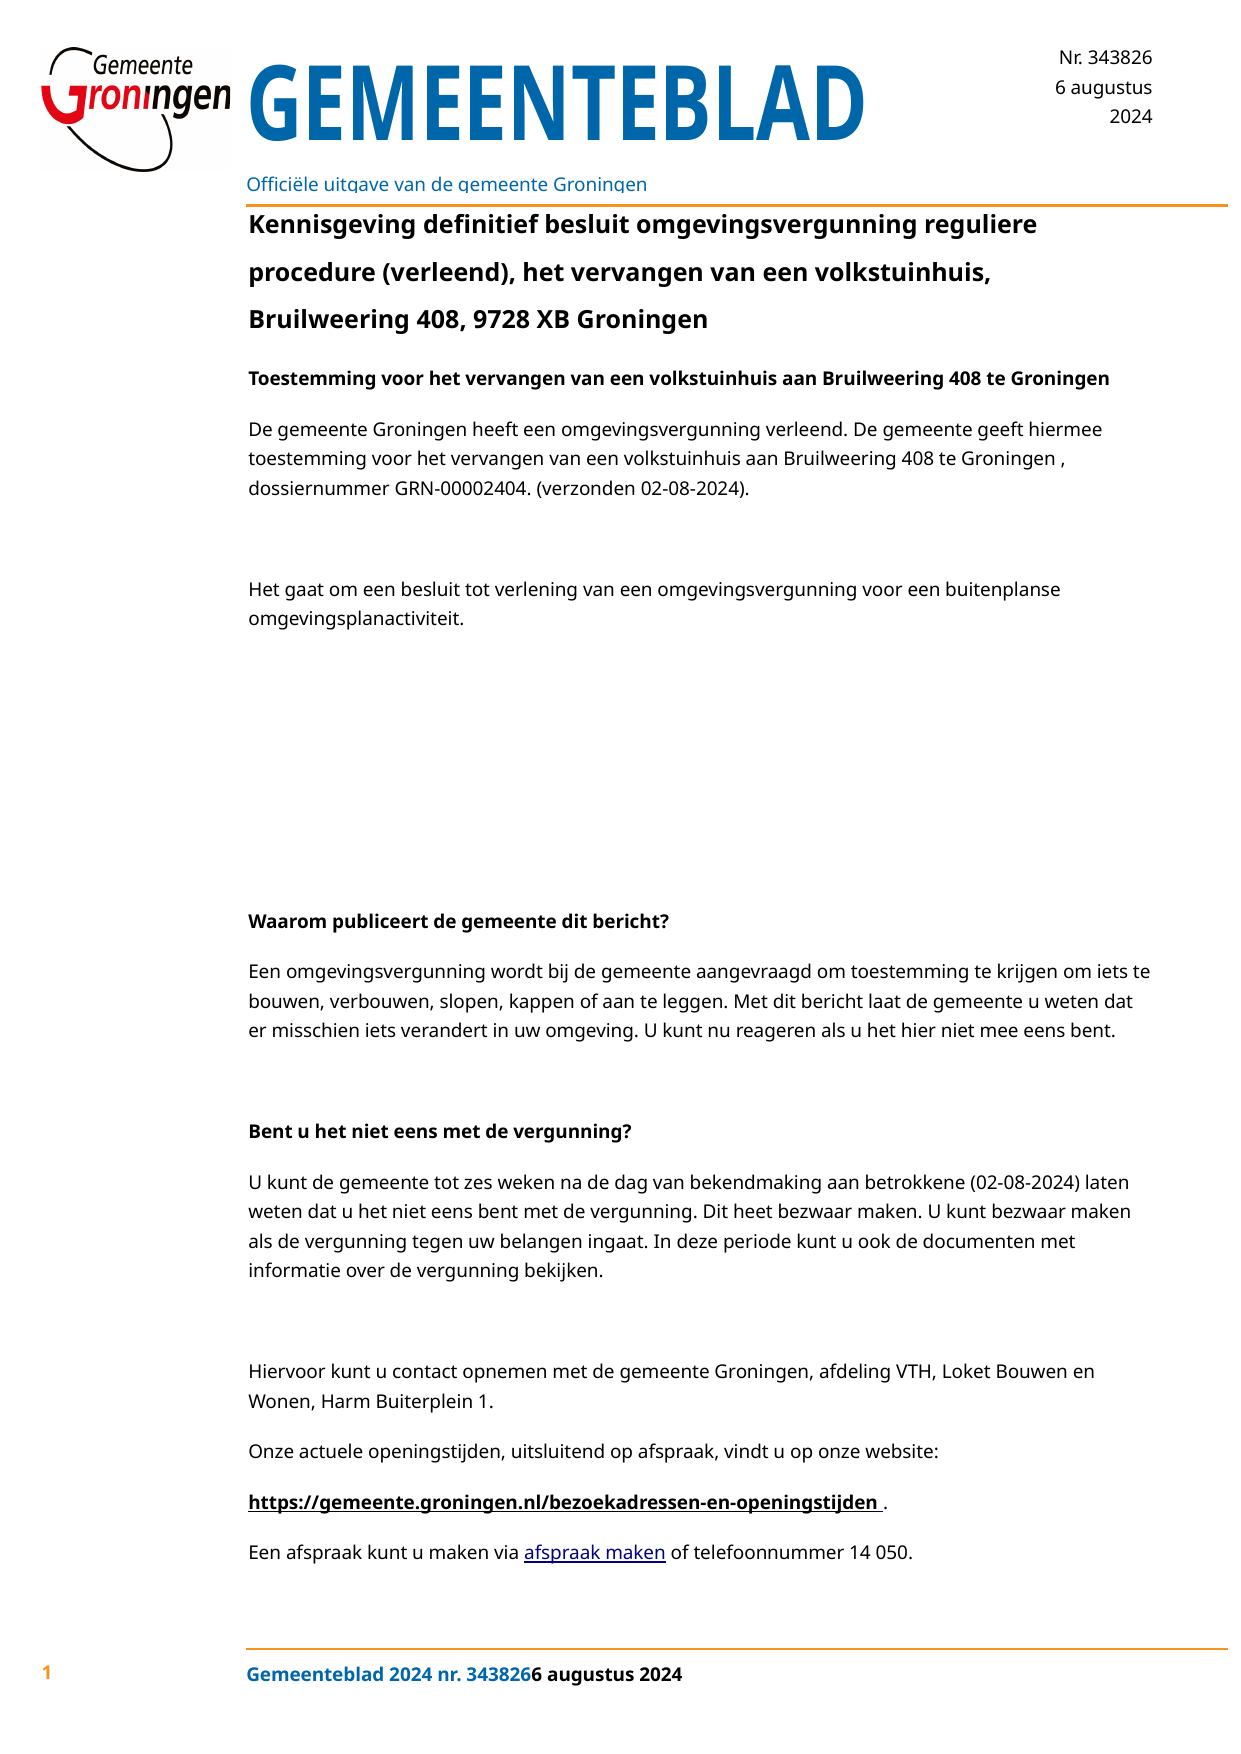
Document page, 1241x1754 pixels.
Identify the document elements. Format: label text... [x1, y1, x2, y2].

text Een afspraak kunt u maken via afspraak maken of telefoonnummer 14 050. [248, 1539, 1152, 1565]
text Toestemming voor het vervangen van een volkstuinhuis aan Bruilweering 408 te Groningen [248, 366, 1152, 391]
text Waarom publiceert de gemeente dit bericht? [248, 908, 1152, 934]
text Het gaat om een besluit tot verlening van een omgevingsvergunning voor een buitenplanse omgevingsplanactiviteit. [248, 576, 1152, 631]
text https://gemeente.groningen.nl/bezoekadressen-en-openingstijden . [248, 1489, 1152, 1514]
picture [41, 47, 231, 172]
text Bent u het niet eens met de vergunning? [248, 1118, 1152, 1144]
text De gemeente Groningen heeft een omgevingsvergunning verleend. De gemeente geeft hiermee toestemming voor het vervangen van een volkstuinhuis aan Bruilweering 408 te Groningen , dossiernummer GRN-00002404. (verzonden 02-08-2024). [248, 416, 1152, 501]
text U kunt de gemeente tot zes weken na de dag van bekendmaking aan betrokkene (02-08-2024) laten weten dat u het niet eens bent met de vergunning. Dit heet bezwaar maken. U kunt bezwaar maken als de vergunning tegen uw belangen ingaat. In deze periode kunt u ook de documenten met informatie over de vergunning bekijken. [248, 1169, 1152, 1283]
text Een omgevingsvergunning wordt bij de gemeente aangevraagd om toestemming te krijgen om iets te bouwen, verbouwen, slopen, kappen of aan te leggen. Met dit bericht laat de gemeente u weten dat er misschien iets verandert in uw omgeving. U kunt nu reageren als u het hier niet mee eens bent. [248, 958, 1152, 1043]
text Onze actuele openingstijden, uitsluitend op afspraak, vindt u op onze website: [248, 1438, 1152, 1464]
text Kennisgeving definitief besluit omgevingsvergunning reguliere procedure (verleend), het vervangen van een volkstuinhuis, Bruilweering 408, 9728 XB Groningen [248, 207, 1152, 336]
text Hiervoor kunt u contact opnemen met de gemeente Groningen, afdeling VTH, Loket Bouwen en Wonen, Harm Buiterplein 1. [248, 1358, 1152, 1414]
